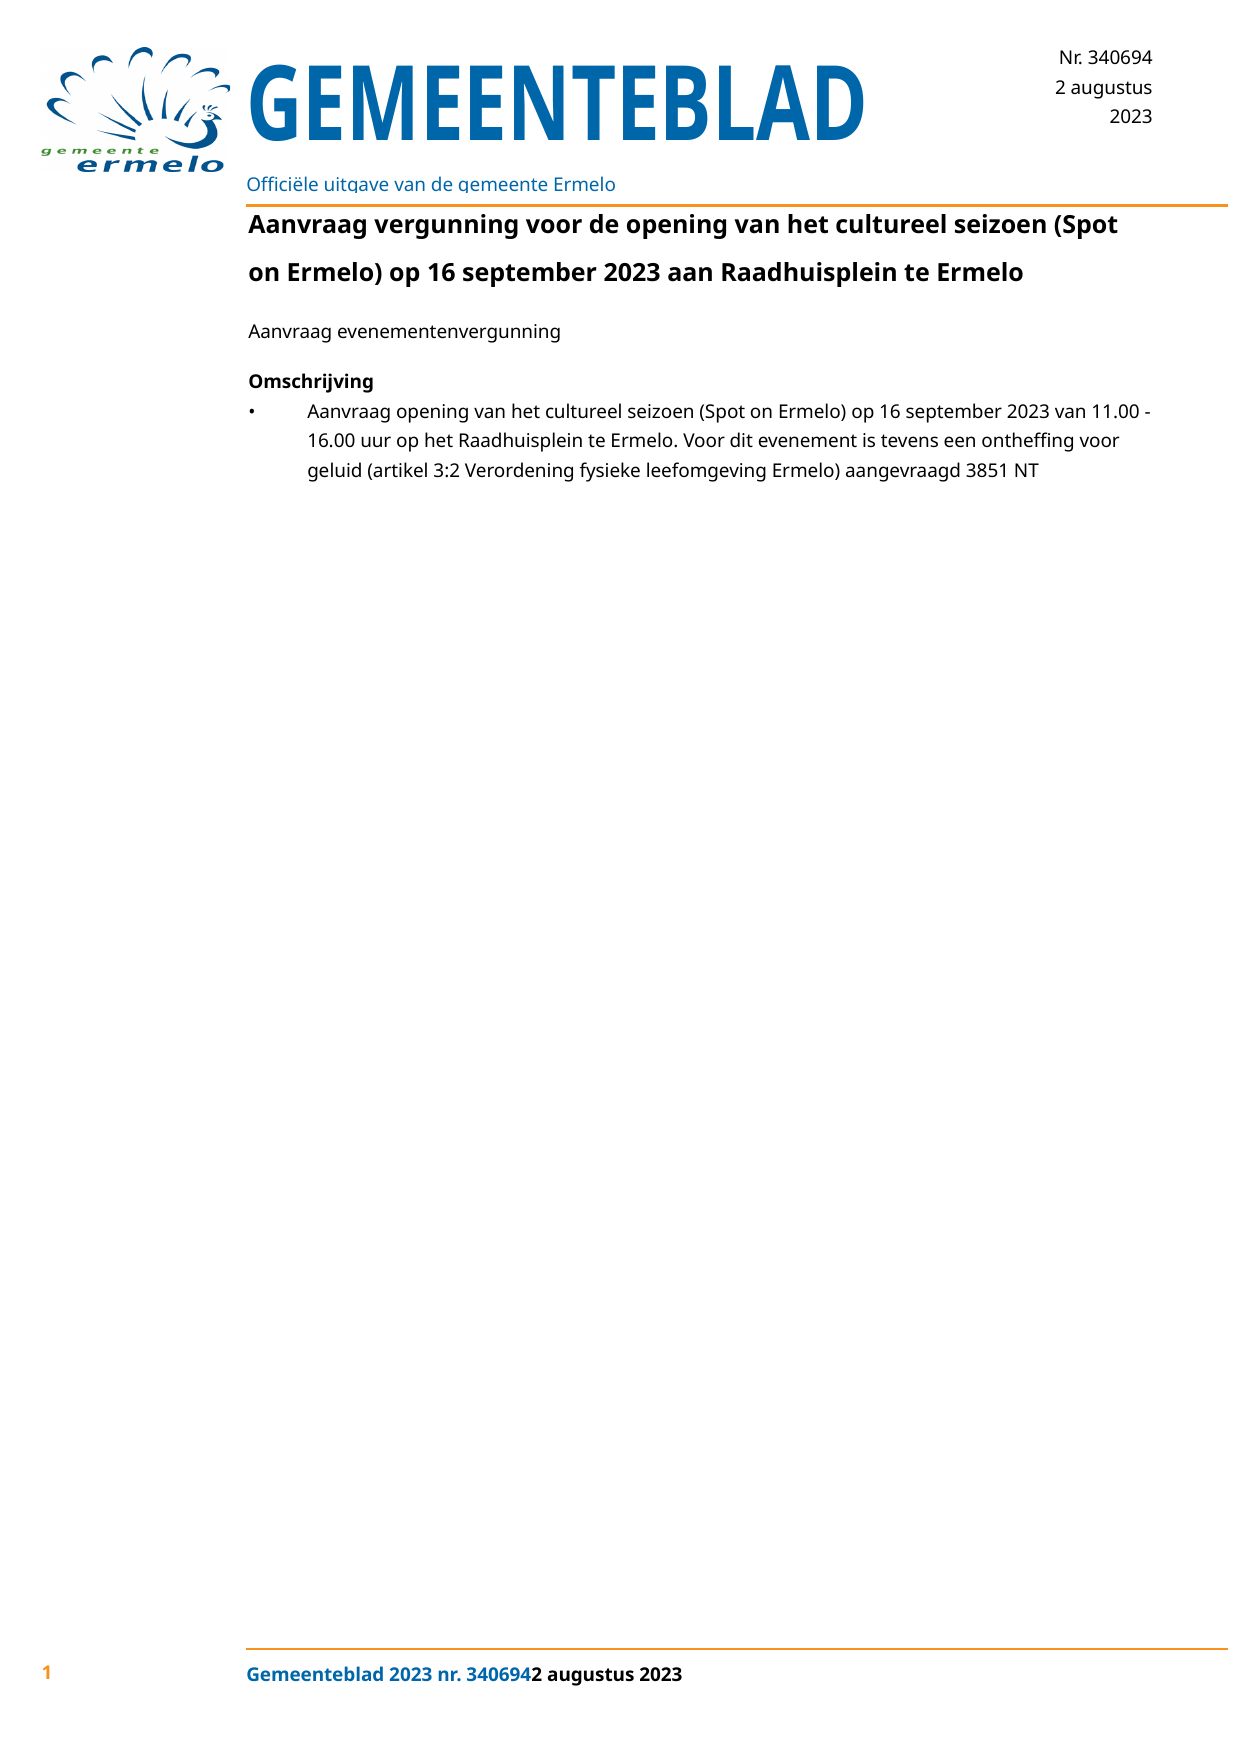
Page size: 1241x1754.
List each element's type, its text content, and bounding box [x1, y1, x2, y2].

text Aanvraag evenementenvergunning [248, 318, 1152, 344]
text Aanvraag vergunning voor de opening van het cultureel seizoen (Spot on Ermelo) op 16 september 2023 aan Raadhuisplein te Ermelo [248, 207, 1152, 288]
text Omschrijving [248, 368, 1152, 394]
picture [41, 47, 231, 172]
list Aanvraag opening van het cultureel seizoen (Spot on Ermelo) op 16 september 2023 van 11.00 -16.00 uur op het Raadhuisplein te Ermelo. Voor dit evenement is tevens een ontheffing voor geluid (artikel 3:2 Verordening fysieke leefomgeving Ermelo) aangevraagd 3851 NT [248, 398, 1152, 483]
